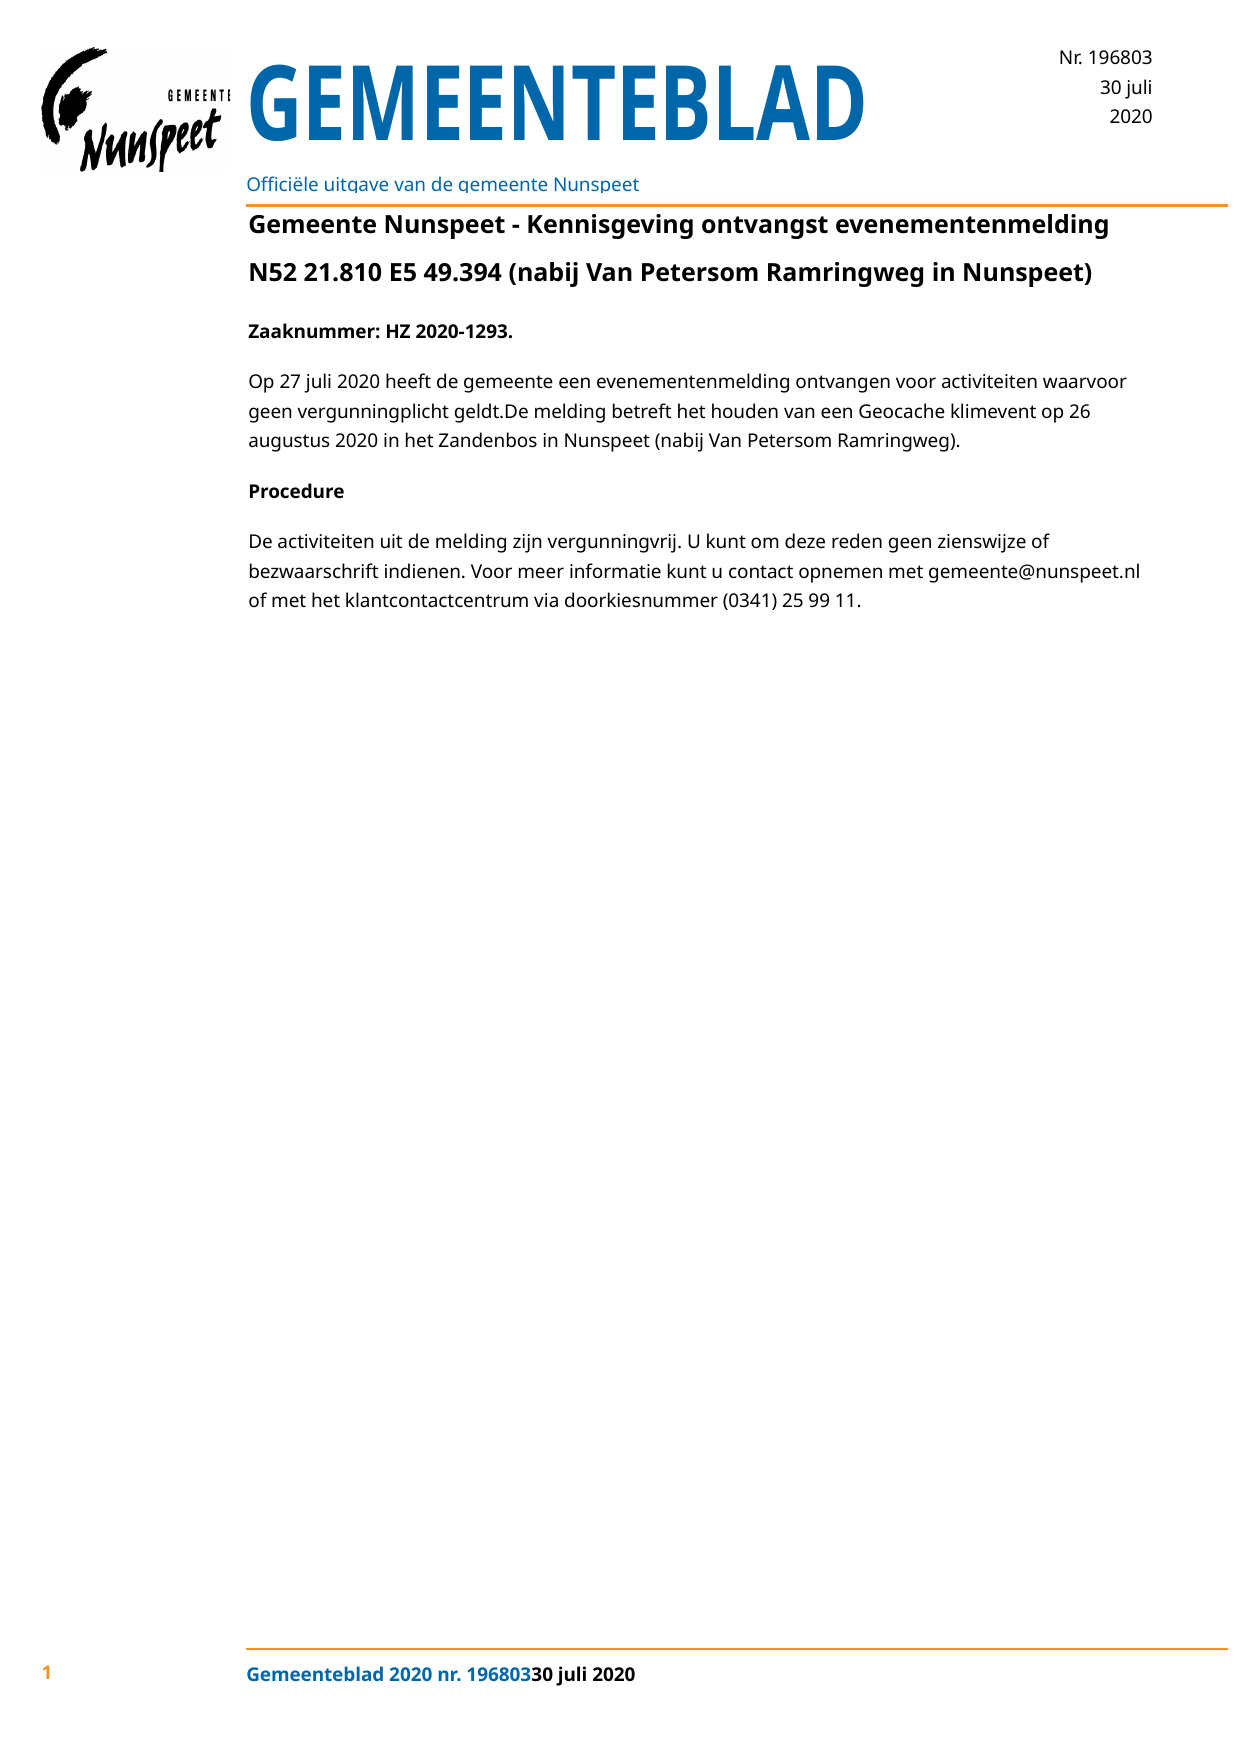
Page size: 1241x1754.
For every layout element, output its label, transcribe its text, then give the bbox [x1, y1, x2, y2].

picture [41, 47, 231, 172]
text De activiteiten uit de melding zijn vergunningvrij. U kunt om deze reden geen zienswijze of bezwaarschrift indienen. Voor meer informatie kunt u contact opnemen met gemeente@nunspeet.nl of met het klantcontactcentrum via doorkiesnummer (0341) 25 99 11. [248, 528, 1152, 613]
text Gemeente Nunspeet - Kennisgeving ontvangst evenementenmelding N52 21.810 E5 49.394 (nabij Van Petersom Ramringweg in Nunspeet) [248, 207, 1152, 288]
text Zaaknummer: HZ 2020-1293. [248, 318, 1152, 344]
text Procedure [248, 478, 1152, 504]
text Op 27 juli 2020 heeft de gemeente een evenementenmelding ontvangen voor activiteiten waarvoor geen vergunningplicht geldt.De melding betreft het houden van een Geocache klimevent op 26 augustus 2020 in het Zandenbos in Nunspeet (nabij Van Petersom Ramringweg). [248, 368, 1152, 453]
